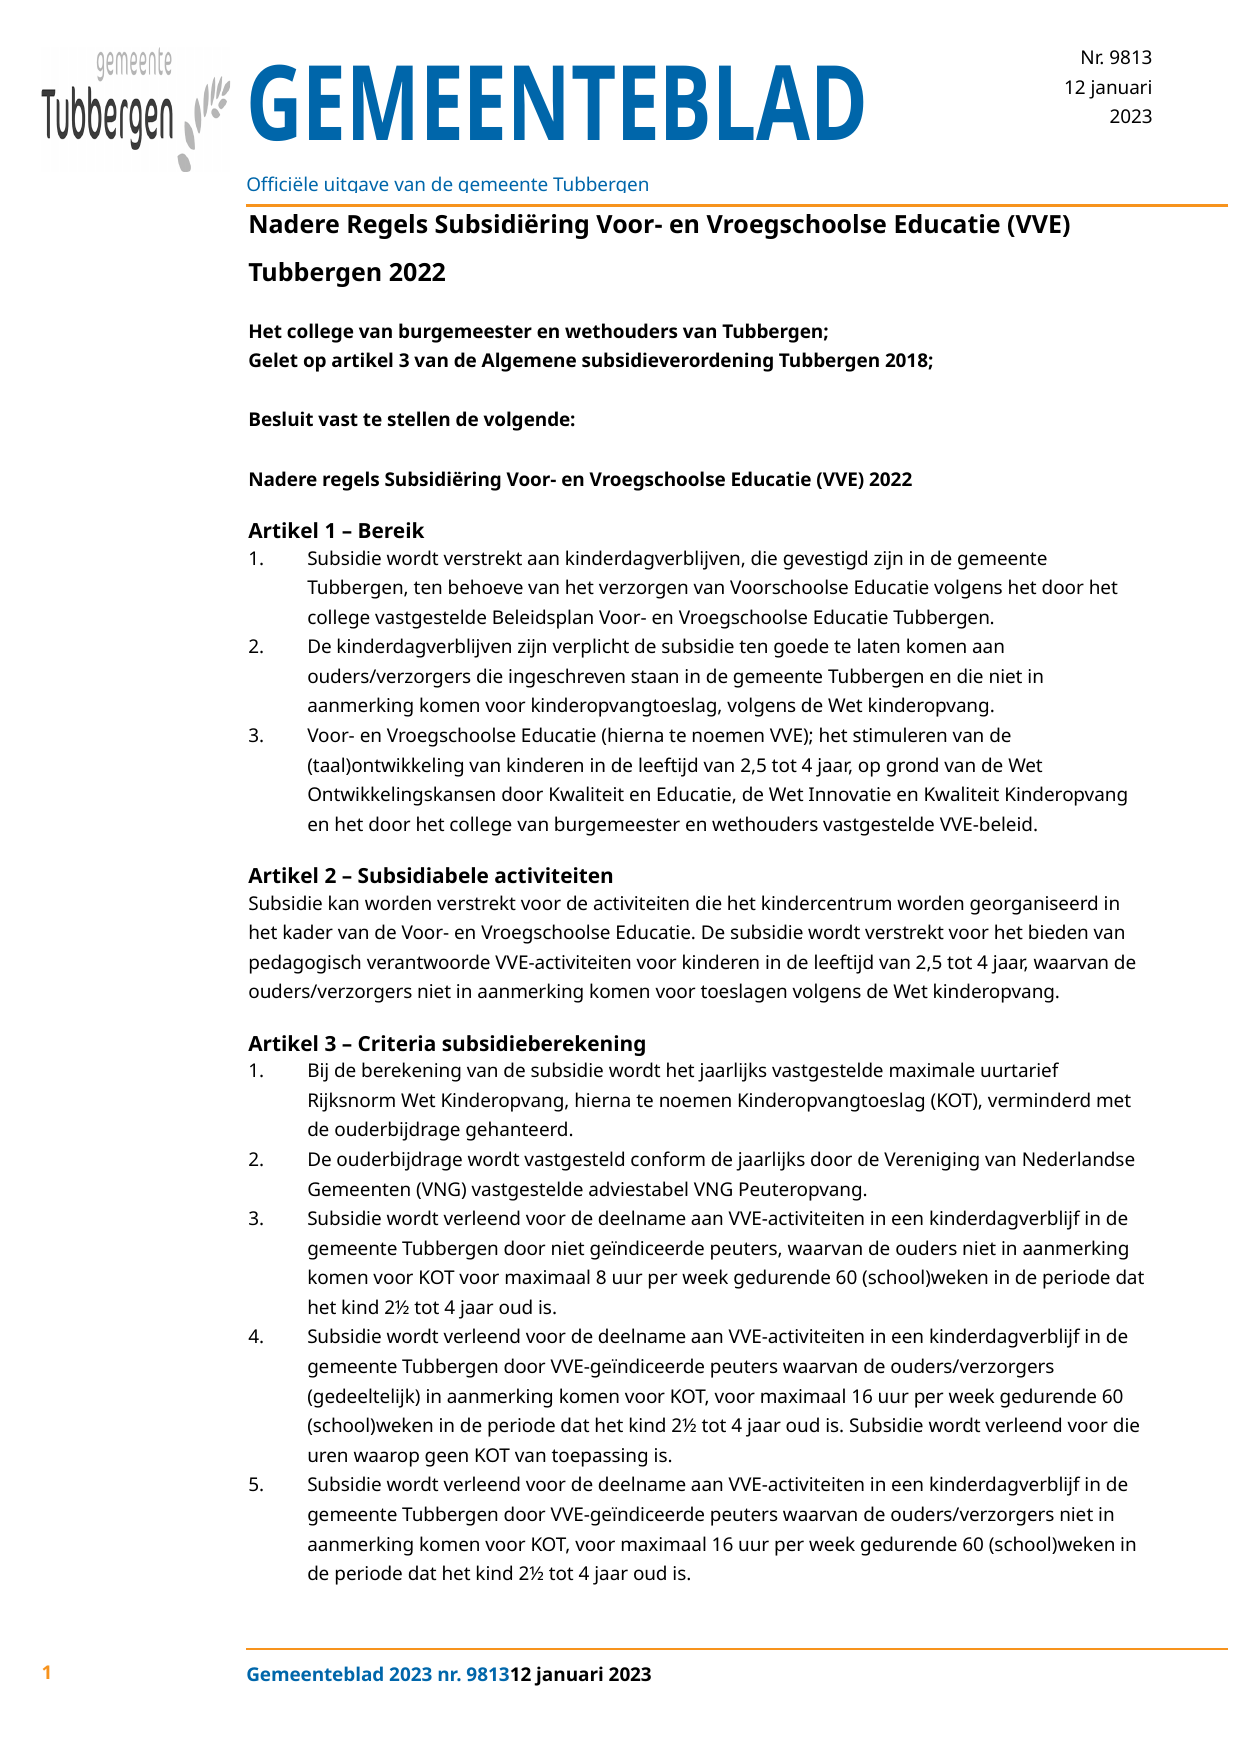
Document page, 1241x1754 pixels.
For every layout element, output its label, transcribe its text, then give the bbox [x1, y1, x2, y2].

text Artikel 1 – Bereik [248, 516, 1152, 545]
text Nadere Regels Subsidiëring Voor- en Vroegschoolse Educatie (VVE) Tubbergen 2022 [248, 207, 1152, 288]
list Voor- en Vroegschoolse Educatie (hierna te noemen VVE); het stimuleren van de (taal)ontwikkeling van kinderen in de leeftijd van 2,5 tot 4 jaar, op grond van de Wet Ontwikkelingskansen door Kwaliteit en Educatie, de Wet Innovatie en Kwaliteit Kinderopvang en het door het college van burgemeester en wethouders vastgestelde VVE-beleid. [248, 722, 1152, 837]
list Bij de berekening van de subsidie wordt het jaarlijks vastgestelde maximale uurtarief Rijksnorm Wet Kinderopvang, hierna te noemen Kinderopvangtoeslag (KOT), verminderd met de ouderbijdrage gehanteerd. [248, 1057, 1152, 1142]
text Artikel 3 – Criteria subsidieberekening [248, 1029, 1152, 1057]
list Subsidie wordt verleend voor de deelname aan VVE-activiteiten in een kinderdagverblijf in de gemeente Tubbergen door VVE-geïndiceerde peuters waarvan de ouders/verzorgers (gedeeltelijk) in aanmerking komen voor KOT, voor maximaal 16 uur per week gedurende 60 (school)weken in de periode dat het kind 2½ tot 4 jaar oud is. Subsidie wordt verleend voor die uren waarop geen KOT van toepassing is. [248, 1324, 1152, 1468]
text Gelet op artikel 3 van de Algemene subsidieverordening Tubbergen 2018; [248, 347, 1152, 373]
text Besluit vast te stellen de volgende: [248, 407, 1152, 432]
list Subsidie wordt verstrekt aan kinderdagverblijven, die gevestigd zijn in de gemeente Tubbergen, ten behoeve van het verzorgen van Voorschoolse Educatie volgens het door het college vastgestelde Beleidsplan Voor- en Vroegschoolse Educatie Tubbergen. [248, 545, 1152, 629]
picture [41, 47, 231, 172]
text Nadere regels Subsidiëring Voor- en Vroegschoolse Educatie (VVE) 2022 [248, 466, 1152, 492]
text Het college van burgemeester en wethouders van Tubbergen; [248, 318, 1152, 344]
list Subsidie wordt verleend voor de deelname aan VVE-activiteiten in een kinderdagverblijf in de gemeente Tubbergen door niet geïndiceerde peuters, waarvan de ouders niet in aanmerking komen voor KOT voor maximaal 8 uur per week gedurende 60 (school)weken in de periode dat het kind 2½ tot 4 jaar oud is. [248, 1205, 1152, 1320]
list De kinderdagverblijven zijn verplicht de subsidie ten goede te laten komen aan ouders/verzorgers die ingeschreven staan in de gemeente Tubbergen en die niet in aanmerking komen voor kinderopvangtoeslag, volgens de Wet kinderopvang. [248, 633, 1152, 718]
list Subsidie wordt verleend voor de deelname aan VVE-activiteiten in een kinderdagverblijf in de gemeente Tubbergen door VVE-geïndiceerde peuters waarvan de ouders/verzorgers niet in aanmerking komen voor KOT, voor maximaal 16 uur per week gedurende 60 (school)weken in de periode dat het kind 2½ tot 4 jaar oud is. [248, 1472, 1152, 1586]
list De ouderbijdrage wordt vastgesteld conform de jaarlijks door de Vereniging van Nederlandse Gemeenten (VNG) vastgestelde adviestabel VNG Peuteropvang. [248, 1146, 1152, 1201]
text Subsidie kan worden verstrekt voor de activiteiten die het kindercentrum worden georganiseerd in het kader van de Voor- en Vroegschoolse Educatie. De subsidie wordt verstrekt voor het bieden van pedagogisch verantwoorde VVE-activiteiten voor kinderen in de leeftijd van 2,5 tot 4 jaar, waarvan de ouders/verzorgers niet in aanmerking komen voor toeslagen volgens de Wet kinderopvang. [248, 890, 1152, 1004]
text Artikel 2 – Subsidiabele activiteiten [248, 861, 1152, 890]
